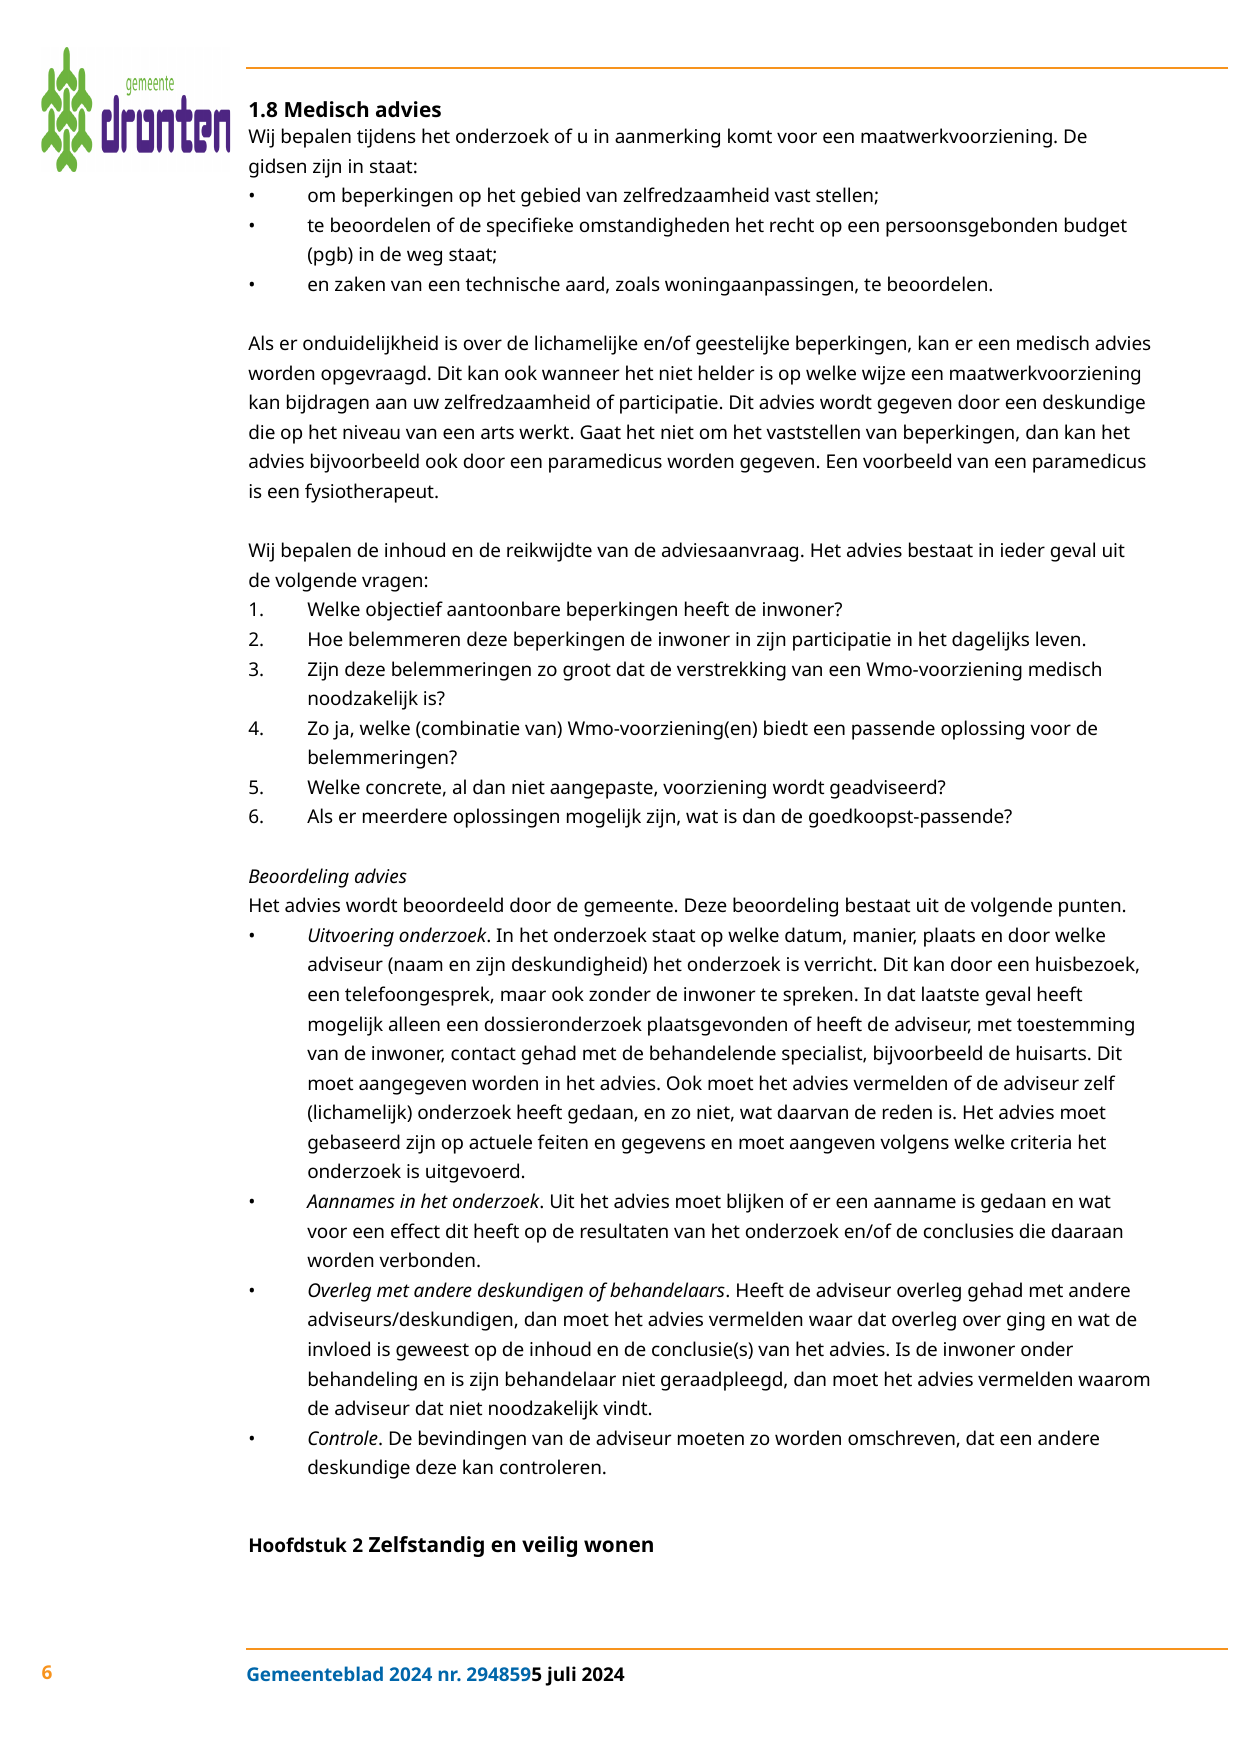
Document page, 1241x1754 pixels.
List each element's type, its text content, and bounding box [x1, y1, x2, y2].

list Als er meerdere oplossingen mogelijk zijn, wat is dan de goedkoopst-passende? [248, 804, 1152, 829]
list Controle. De bevindingen van de adviseur moeten zo worden omschreven, dat een andere deskundige deze kan controleren. [248, 1425, 1152, 1480]
list om beperkingen op het gebied van zelfredzaamheid vast stellen; [248, 182, 1152, 208]
list Hoe belemmeren deze beperkingen de inwoner in zijn participatie in het dagelijks leven. [248, 626, 1152, 652]
text Wij bepalen tijdens het onderzoek of u in aanmerking komt voor een maatwerkvoorziening. De gidsen zijn in staat: [248, 123, 1152, 178]
text 1.8 Medisch advies [248, 95, 1152, 123]
text Als er onduidelijkheid is over de lichamelijke en/of geestelijke beperkingen, kan er een medisch advies worden opgevraagd. Dit kan ook wanneer het niet helder is op welke wijze een maatwerkvoorziening kan bijdragen aan uw zelfredzaamheid of participatie. Dit advies wordt gegeven door een deskundige die op het niveau van een arts werkt. Gaat het niet om het vaststellen van beperkingen, dan kan het advies bijvoorbeeld ook door een paramedicus worden gegeven. Een voorbeeld van een paramedicus is een fysiotherapeut. [248, 330, 1152, 504]
list Zijn deze belemmeringen zo groot dat de verstrekking van een Wmo-voorziening medisch noodzakelijk is? [248, 656, 1152, 711]
text Het advies wordt beoordeeld door de gemeente. Deze beoordeling bestaat uit de volgende punten. [248, 892, 1152, 918]
picture [41, 47, 231, 172]
list Overleg met andere deskundigen of behandelaars. Heeft de adviseur overleg gehad met andere adviseurs/deskundigen, dan moet het advies vermelden waar dat overleg over ging en wat de invloed is geweest op de inhoud en de conclusie(s) van het advies. Is de inwoner onder behandeling en is zijn behandelaar niet geraadpleegd, dan moet het advies vermelden waarom de adviseur dat niet noodzakelijk vindt. [248, 1277, 1152, 1421]
list te beoordelen of de specifieke omstandigheden het recht op een persoonsgebonden budget (pgb) in de weg staat; [248, 212, 1152, 267]
list Zo ja, welke (combinatie van) Wmo-voorziening(en) biedt een passende oplossing voor de belemmeringen? [248, 715, 1152, 770]
list Uitvoering onderzoek. In het onderzoek staat op welke datum, manier, plaats en door welke adviseur (naam en zijn deskundigheid) het onderzoek is verricht. Dit kan door een huisbezoek, een telefoongesprek, maar ook zonder de inwoner te spreken. In dat laatste geval heeft mogelijk alleen een dossieronderzoek plaatsgevonden of heeft de adviseur, met toestemming van de inwoner, contact gehad met de behandelende specialist, bijvoorbeeld de huisarts. Dit moet aangegeven worden in het advies. Ook moet het advies vermelden of de adviseur zelf (lichamelijk) onderzoek heeft gedaan, en zo niet, wat daarvan de reden is. Het advies moet gebaseerd zijn op actuele feiten en gegevens en moet aangeven volgens welke criteria het onderzoek is uitgevoerd. [248, 922, 1152, 1184]
text Beoordeling advies [248, 863, 1152, 888]
text Wij bepalen de inhoud en de reikwijdte van de adviesaanvraag. Het advies bestaat in ieder geval uit de volgende vragen: [248, 537, 1152, 593]
list Aannames in het onderzoek. Uit het advies moet blijken of er een aanname is gedaan en wat voor een effect dit heeft op de resultaten van het onderzoek en/of de conclusies die daaraan worden verbonden. [248, 1188, 1152, 1273]
list Welke concrete, al dan niet aangepaste, voorziening wordt geadviseerd? [248, 774, 1152, 800]
list en zaken van een technische aard, zoals woningaanpassingen, te beoordelen. [248, 271, 1152, 297]
text Hoofdstuk 2 Zelfstandig en veilig wonen [248, 1530, 1152, 1558]
list Welke objectief aantoonbare beperkingen heeft de inwoner? [248, 597, 1152, 622]
